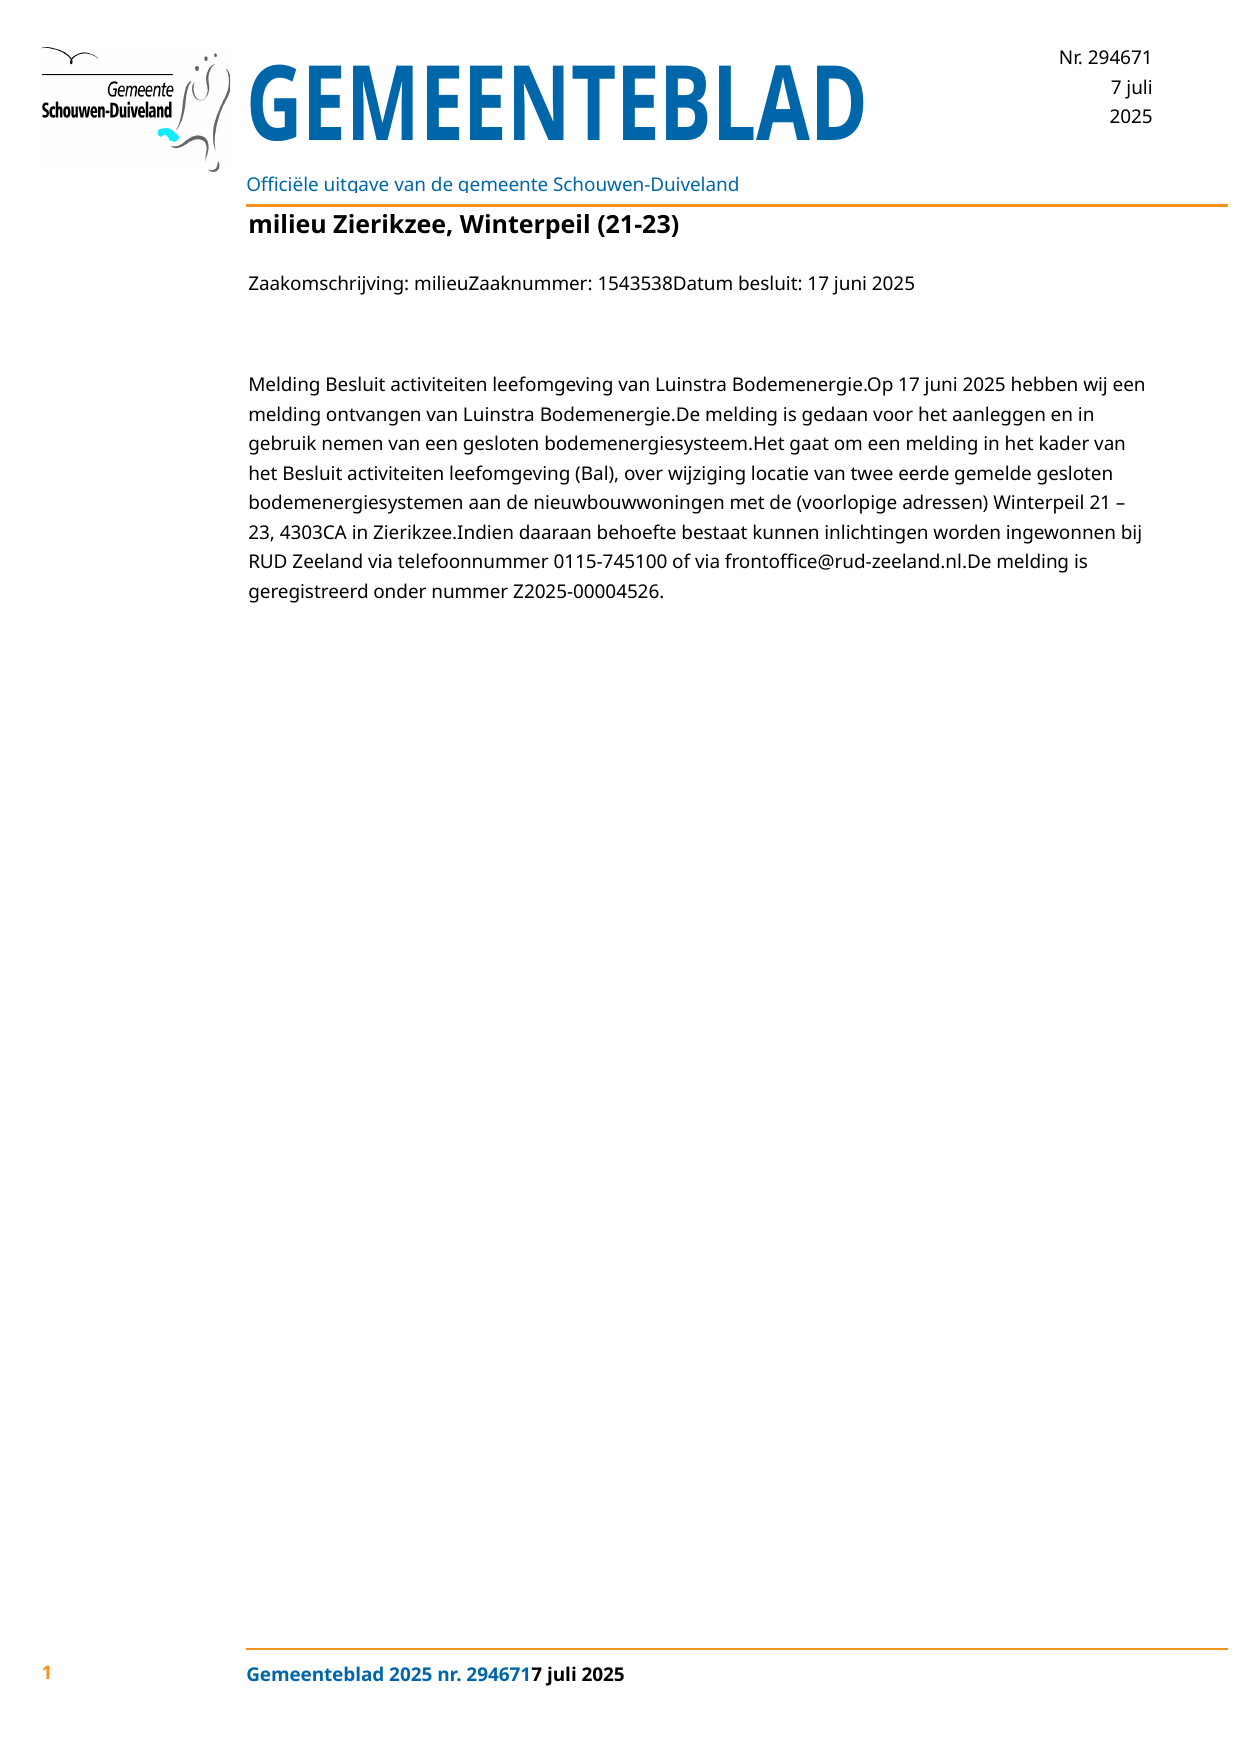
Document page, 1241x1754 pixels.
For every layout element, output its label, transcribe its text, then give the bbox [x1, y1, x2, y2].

text Melding Besluit activiteiten leefomgeving van Luinstra Bodemenergie.Op 17 juni 2025 hebben wij een melding ontvangen van Luinstra Bodemenergie.De melding is gedaan voor het aanleggen en in gebruik nemen van een gesloten bodemenergiesysteem.Het gaat om een melding in het kader van het Besluit activiteiten leefomgeving (Bal), over wijziging locatie van twee eerde gemelde gesloten bodemenergiesystemen aan de nieuwbouwwoningen met de (voorlopige adressen) Winterpeil 21 – 23, 4303CA in Zierikzee.Indien daaraan behoefte bestaat kunnen inlichtingen worden ingewonnen bij RUD Zeeland via telefoonnummer 0115-745100 of via frontoffice@rud-zeeland.nl.De melding is geregistreerd onder nummer Z2025-00004526. [248, 371, 1152, 604]
text milieu Zierikzee, Winterpeil (21-23) [248, 207, 1152, 241]
picture [41, 47, 231, 172]
text Zaakomschrijving: milieuZaaknummer: 1543538Datum besluit: 17 juni 2025 [248, 270, 1152, 296]
